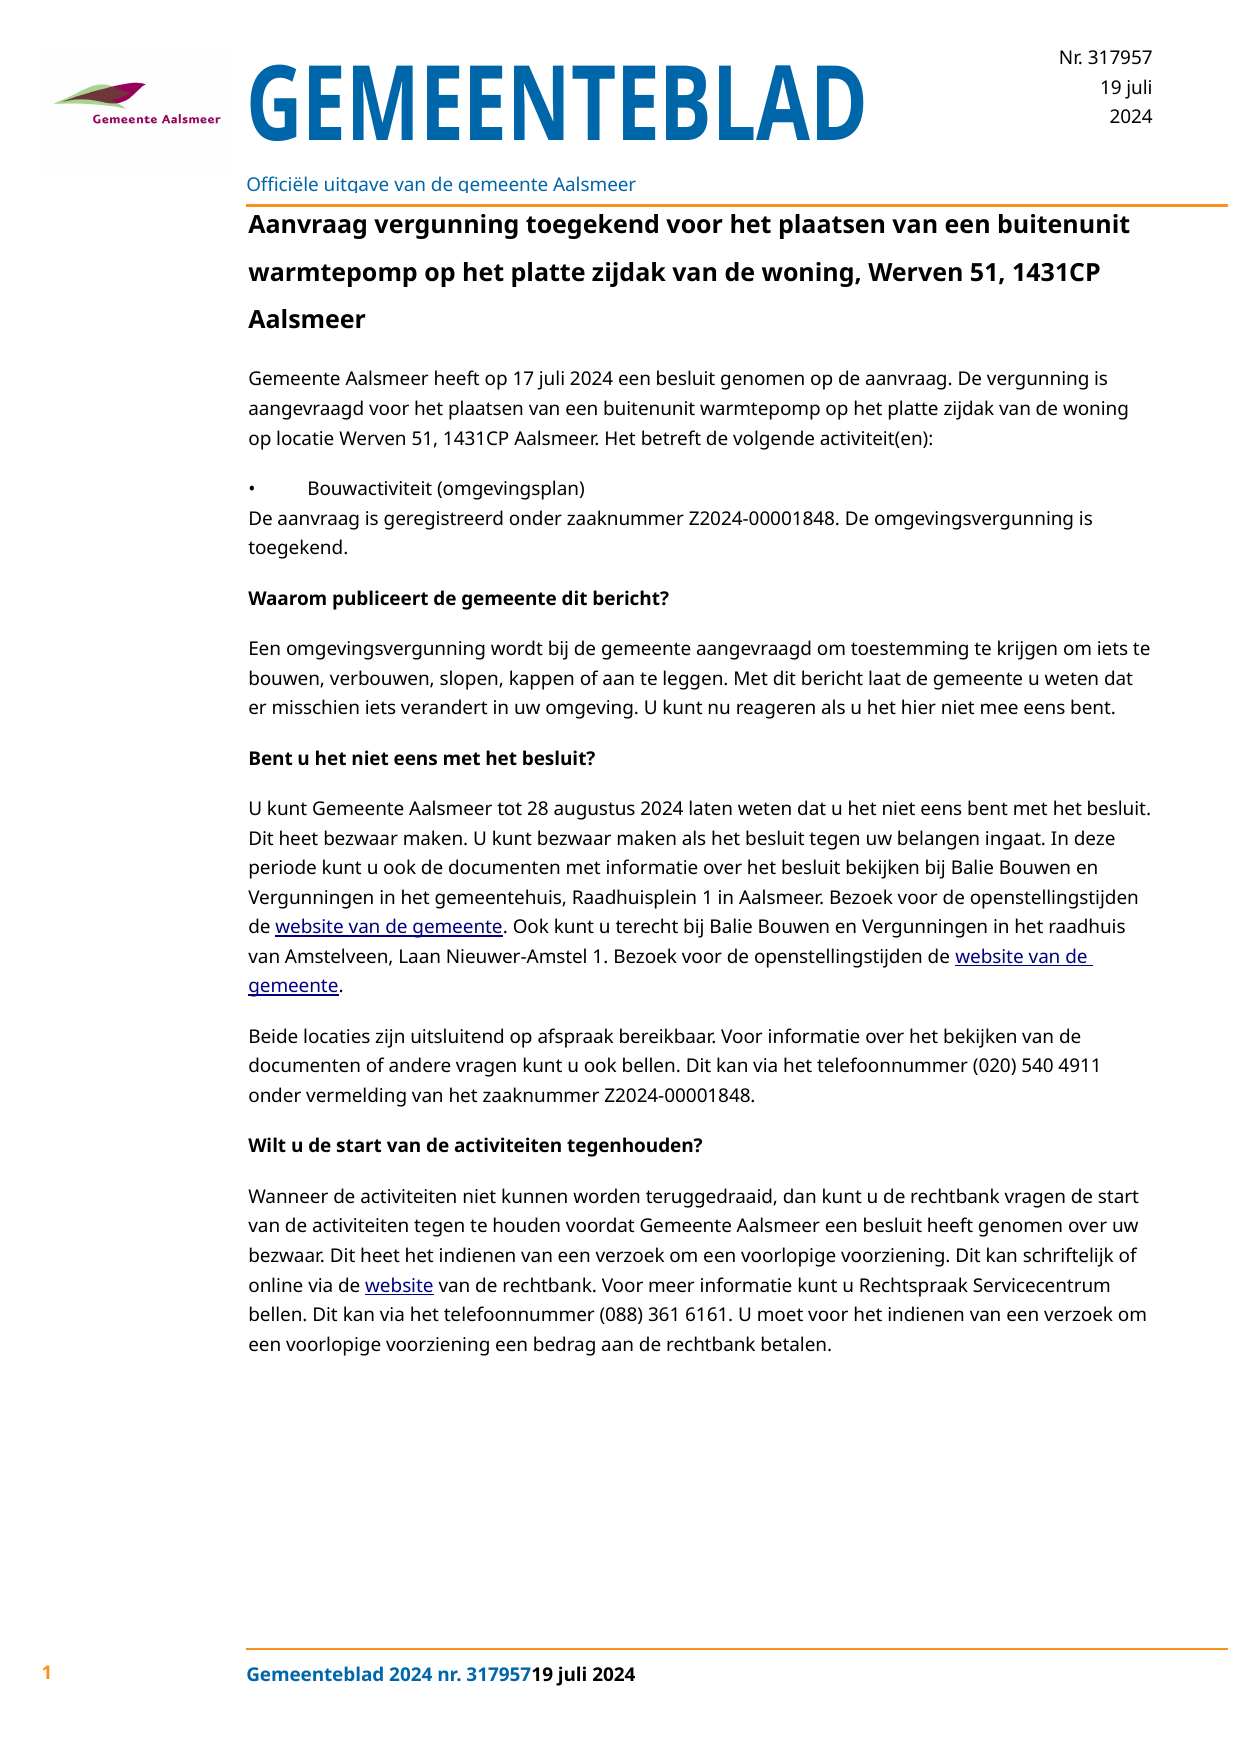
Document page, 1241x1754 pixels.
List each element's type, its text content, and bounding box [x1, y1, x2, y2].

list Bouwactiviteit (omgevingsplan) [248, 475, 1152, 501]
picture [41, 47, 231, 172]
text U kunt Gemeente Aalsmeer tot 28 augustus 2024 laten weten dat u het niet eens bent met het besluit. Dit heet bezwaar maken. U kunt bezwaar maken als het besluit tegen uw belangen ingaat. In deze periode kunt u ook de documenten met informatie over het besluit bekijken bij Balie Bouwen en Vergunningen in het gemeentehuis, Raadhuisplein 1 in Aalsmeer. Bezoek voor de openstellingstijden de website van de gemeente. Ook kunt u terecht bij Balie Bouwen en Vergunningen in het raadhuis van Amstelveen, Laan Nieuwer-Amstel 1. Bezoek voor de openstellingstijden de website van de gemeente. [248, 795, 1152, 998]
text Beide locaties zijn uitsluitend op afspraak bereikbaar. Voor informatie over het bekijken van de documenten of andere vragen kunt u ook bellen. Dit kan via het telefoonnummer (020) 540 4911 onder vermelding van het zaaknummer Z2024-00001848. [248, 1023, 1152, 1108]
text Waarom publiceert de gemeente dit bericht? [248, 585, 1152, 610]
text De aanvraag is geregistreerd onder zaaknummer Z2024-00001848. De omgevingsvergunning is toegekend. [248, 505, 1152, 560]
text Wanneer de activiteiten niet kunnen worden teruggedraaid, dan kunt u de rechtbank vragen de start van de activiteiten tegen te houden voordat Gemeente Aalsmeer een besluit heeft genomen over uw bezwaar. Dit heet het indienen van een verzoek om een voorlopige voorziening. Dit kan schriftelijk of online via de website van de rechtbank. Voor meer informatie kunt u Rechtspraak Servicecentrum bellen. Dit kan via het telefoonnummer (088) 361 6161. U moet voor het indienen van een verzoek om een voorlopige voorziening een bedrag aan de rechtbank betalen. [248, 1183, 1152, 1357]
text Wilt u de start van de activiteiten tegenhouden? [248, 1133, 1152, 1158]
text Bent u het niet eens met het besluit? [248, 745, 1152, 770]
text Gemeente Aalsmeer heeft op 17 juli 2024 een besluit genomen op de aanvraag. De vergunning is aangevraagd voor het plaatsen van een buitenunit warmtepomp op het platte zijdak van de woning op locatie Werven 51, 1431CP Aalsmeer. Het betreft de volgende activiteit(en): [248, 366, 1152, 450]
text Aanvraag vergunning toegekend voor het plaatsen van een buitenunit warmtepomp op het platte zijdak van de woning, Werven 51, 1431CP Aalsmeer [248, 207, 1152, 336]
text Een omgevingsvergunning wordt bij de gemeente aangevraagd om toestemming te krijgen om iets te bouwen, verbouwen, slopen, kappen of aan te leggen. Met dit bericht laat de gemeente u weten dat er misschien iets verandert in uw omgeving. U kunt nu reageren als u het hier niet mee eens bent. [248, 635, 1152, 720]
